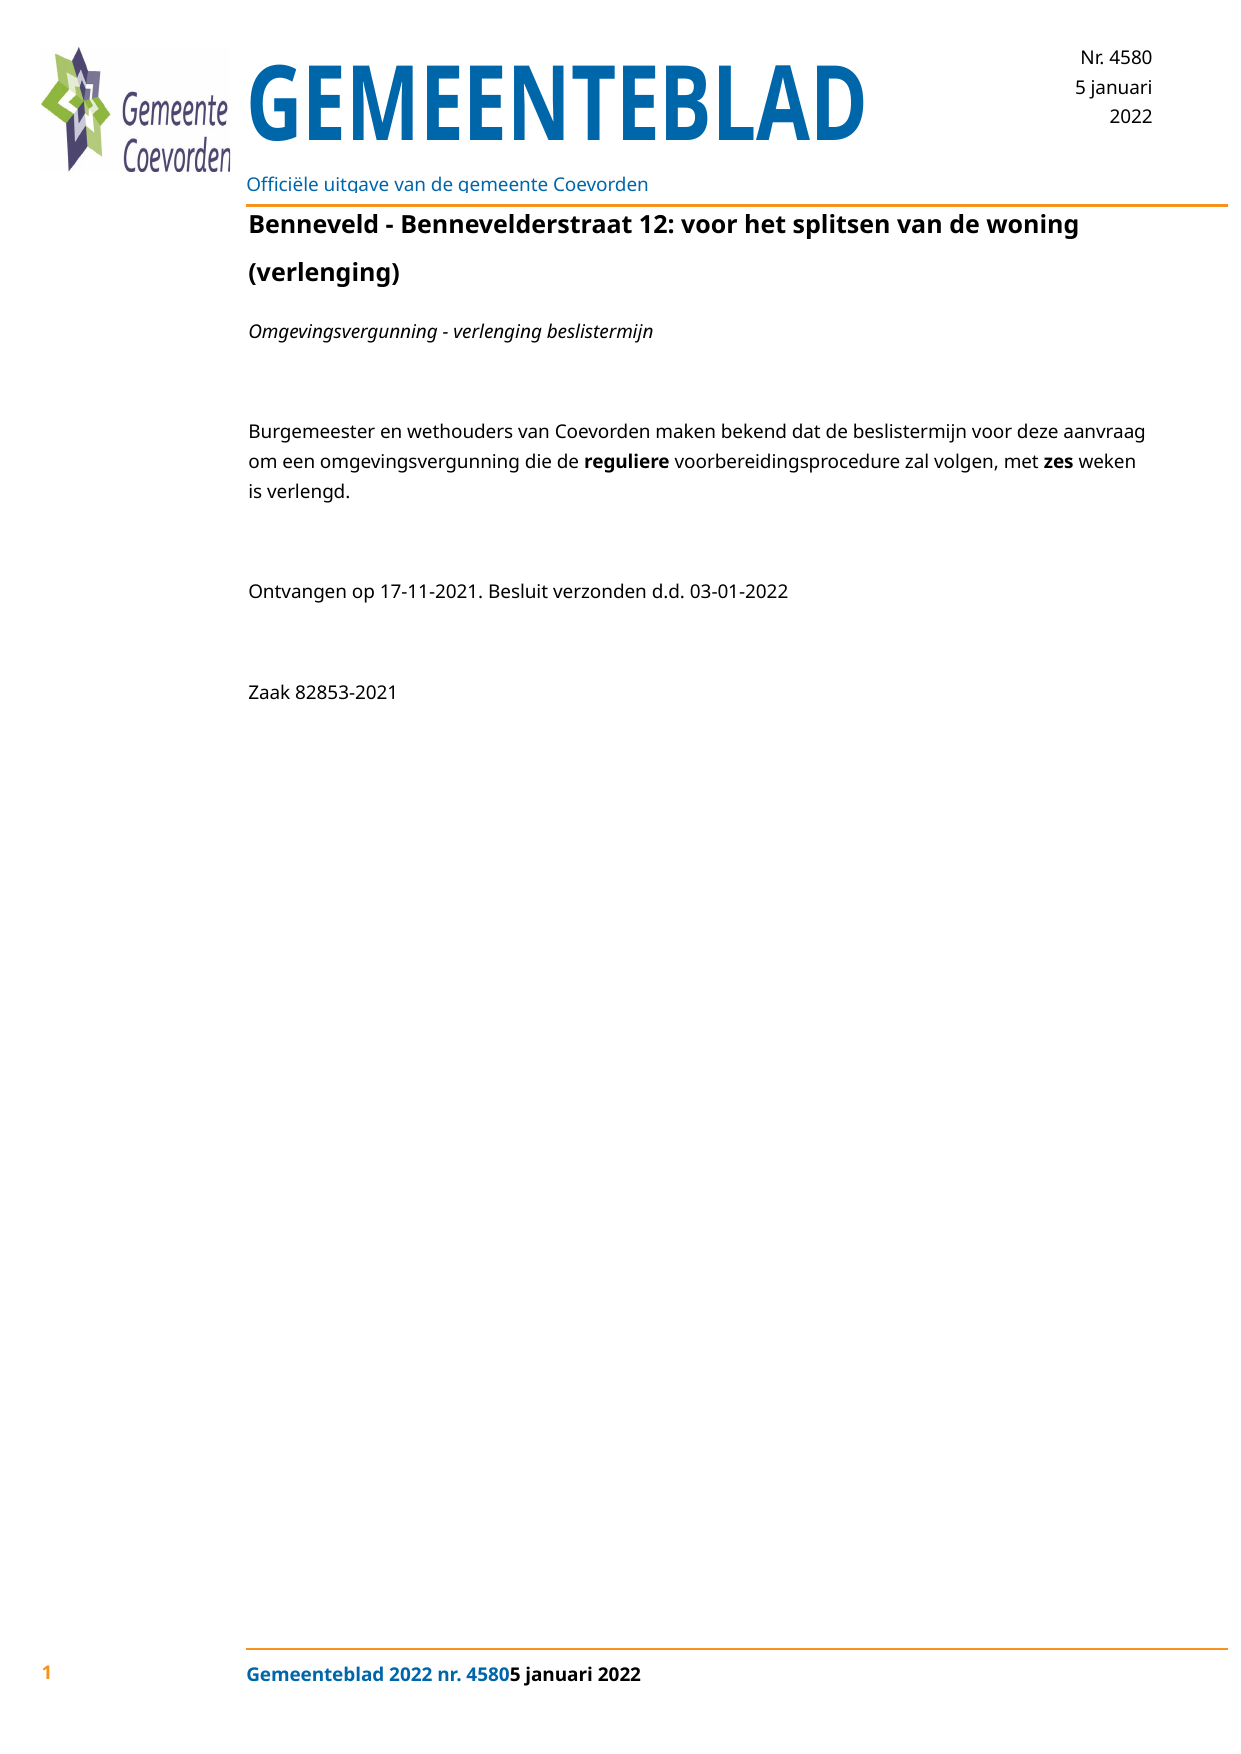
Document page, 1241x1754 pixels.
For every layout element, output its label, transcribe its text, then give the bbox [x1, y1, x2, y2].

text Zaak 82853-2021 [248, 679, 1152, 705]
picture [41, 47, 231, 172]
text Ontvangen op 17-11-2021. Besluit verzonden d.d. 03-01-2022 [248, 579, 1152, 604]
text Benneveld - Bennevelderstraat 12: voor het splitsen van de woning (verlenging) [248, 207, 1152, 288]
text Burgemeester en wethouders van Coevorden maken bekend dat de beslistermijn voor deze aanvraag om een omgevingsvergunning die de reguliere voorbereidingsprocedure zal volgen, met zes weken is verlengd. [248, 419, 1152, 504]
text Omgevingsvergunning - verlenging beslistermijn [248, 318, 1152, 344]
